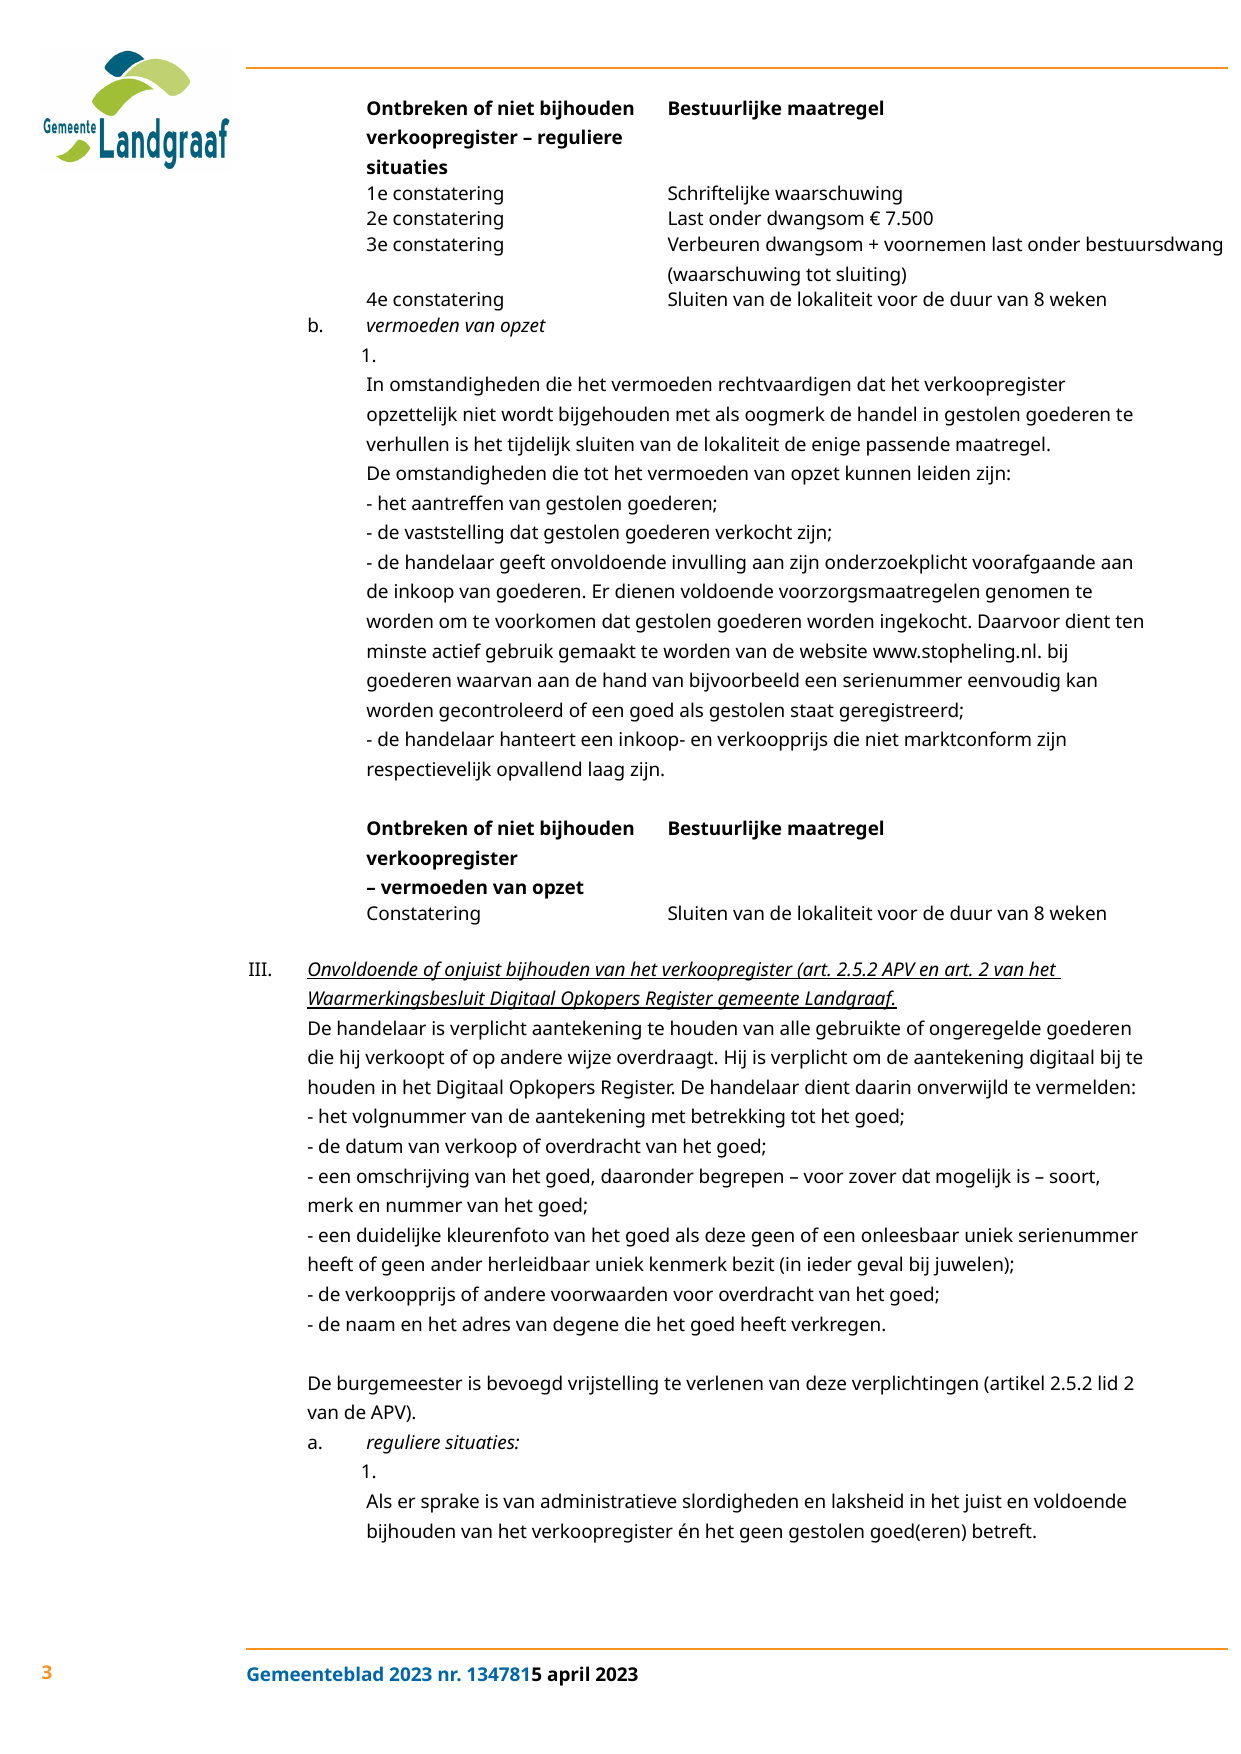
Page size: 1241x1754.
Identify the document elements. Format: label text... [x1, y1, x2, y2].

table_cell Sluiten van de lokaliteit voor de duur van 8 weken [667, 287, 1240, 312]
list - een omschrijving van het goed, daaronder begrepen – voor zover dat mogelijk is – soort, merk en nummer van het goed; [248, 1163, 1152, 1218]
list De burgemeester is bevoegd vrijstelling te verlenen van deze verplichtingen (artikel 2.5.2 lid 2 van de APV). [248, 1370, 1152, 1425]
list - een duidelijke kleurenfoto van het goed als deze geen of een onleesbaar uniek serienummer heeft of geen ander herleidbaar uniek kenmerk bezit (in ieder geval bij juwelen); [248, 1222, 1152, 1277]
table_cell 4e constatering [366, 287, 667, 312]
list De omstandigheden die tot het vermoeden van opzet kunnen leiden zijn: [307, 460, 1152, 486]
table_cell 1e constatering [366, 180, 667, 206]
list - de handelaar hanteert een inkoop- en verkoopprijs die niet marktconform zijn respectievelijk opvallend laag zijn. [307, 727, 1152, 782]
list - het volgnummer van de aantekening met betrekking tot het goed; [248, 1104, 1152, 1129]
list - de verkoopprijs of andere voorwaarden voor overdracht van het goed; [248, 1281, 1152, 1307]
list Onvoldoende of onjuist bijhouden van het verkoopregister (art. 2.5.2 APV en art. 2 van het Waarmerkingsbesluit Digitaal Opkopers Register gemeente Landgraaf. [248, 956, 1152, 1011]
list In omstandigheden die het vermoeden rechtvaardigen dat het verkoopregister opzettelijk niet wordt bijgehouden met als oogmerk de handel in gestolen goederen te verhullen is het tijdelijk sluiten van de lokaliteit de enige passende maatregel. [307, 372, 1152, 456]
list vermoeden van opzet [307, 312, 1152, 338]
table_cell Verbeuren dwangsom + voornemen last onder bestuursdwang (waarschuwing tot sluiting) [667, 231, 1240, 287]
table_cell Sluiten van de lokaliteit voor de duur van 8 weken [667, 900, 1240, 926]
table_cell Constatering [366, 900, 667, 926]
table_header Bestuurlijke maatregel [667, 95, 1240, 180]
table_header Ontbreken of niet bijhouden verkoopregister – reguliere situaties [366, 95, 667, 180]
list - de datum van verkoop of overdracht van het goed; [248, 1133, 1152, 1159]
list De handelaar is verplicht aantekening te houden van alle gebruikte of ongeregelde goederen die hij verkoopt of op andere wijze overdraagt. Hij is verplicht om de aantekening digitaal bij te houden in het Digitaal Opkopers Register. De handelaar dient daarin onverwijld te vermelden: [248, 1015, 1152, 1100]
list - het aantreffen van gestolen goederen; [307, 490, 1152, 516]
list reguliere situaties: [307, 1429, 1152, 1455]
list - de handelaar geeft onvoldoende invulling aan zijn onderzoekplicht voorafgaande aan de inkoop van goederen. Er dienen voldoende voorzorgsmaatregelen genomen te worden om te voorkomen dat gestolen goederen worden ingekocht. Daarvoor dient ten minste actief gebruik gemaakt te worden van de website www.stopheling.nl. bij goederen waarvan aan de hand van bijvoorbeeld een serienummer eenvoudig kan worden gecontroleerd of een goed als gestolen staat geregistreerd; [307, 549, 1152, 723]
table_cell 2e constatering [366, 206, 667, 231]
picture [41, 47, 231, 172]
table_cell Schriftelijke waarschuwing [667, 180, 1240, 206]
list Als er sprake is van administratieve slordigheden en laksheid in het juist en voldoende bijhouden van het verkoopregister én het geen gestolen goed(eren) betreft. [307, 1488, 1152, 1543]
table_cell Last onder dwangsom € 7.500 [667, 206, 1240, 231]
table_header Bestuurlijke maatregel [667, 815, 1240, 900]
list - de naam en het adres van degene die het goed heeft verkregen. [248, 1311, 1152, 1336]
table_header Ontbreken of niet bijhouden verkoopregister – vermoeden van opzet [366, 815, 667, 900]
list - de vaststelling dat gestolen goederen verkocht zijn; [307, 519, 1152, 545]
table_cell 3e constatering [366, 231, 667, 287]
